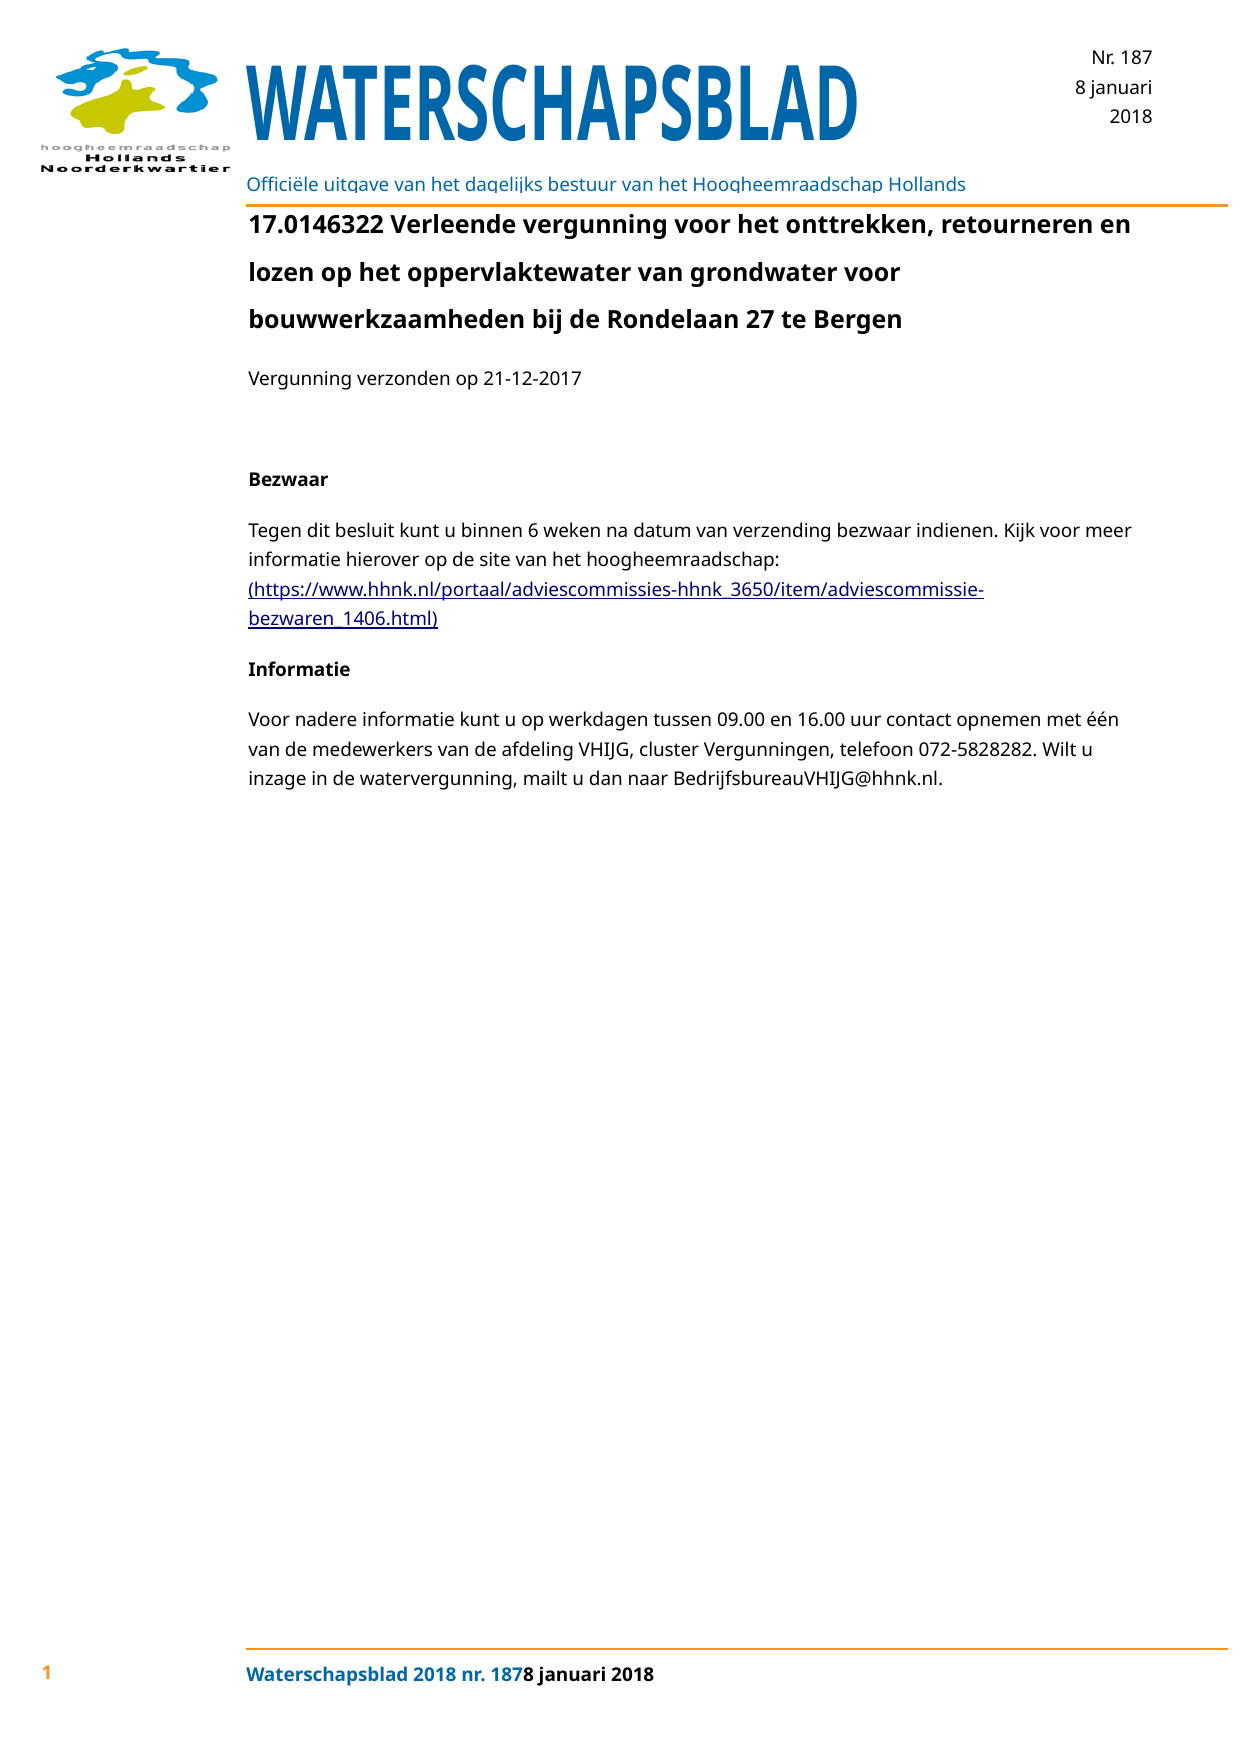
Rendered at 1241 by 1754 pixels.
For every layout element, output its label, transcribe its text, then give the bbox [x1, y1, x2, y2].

text Informatie [248, 656, 1152, 682]
text Vergunning verzonden op 21-12-2017 [248, 366, 1152, 391]
text Tegen dit besluit kunt u binnen 6 weken na datum van verzending bezwaar indienen. Kijk voor meer informatie hierover op de site van het hoogheemraadschap: (https://www.hhnk.nl/portaal/adviescommissies-hhnk_3650/item/adviescommissie-bezwaren_1406.html) [248, 517, 1152, 631]
text Voor nadere informatie kunt u op werkdagen tussen 09.00 en 16.00 uur contact opnemen met één van de medewerkers van de afdeling VHIJG, cluster Vergunningen, telefoon 072-5828282. Wilt u inzage in de watervergunning, mailt u dan naar BedrijfsbureauVHIJG@hhnk.nl. [248, 706, 1152, 791]
text Bezwaar [248, 466, 1152, 492]
picture [41, 47, 231, 172]
text 17.0146322 Verleende vergunning voor het onttrekken, retourneren en lozen op het oppervlaktewater van grondwater voor bouwwerkzaamheden bij de Rondelaan 27 te Bergen [248, 207, 1152, 336]
